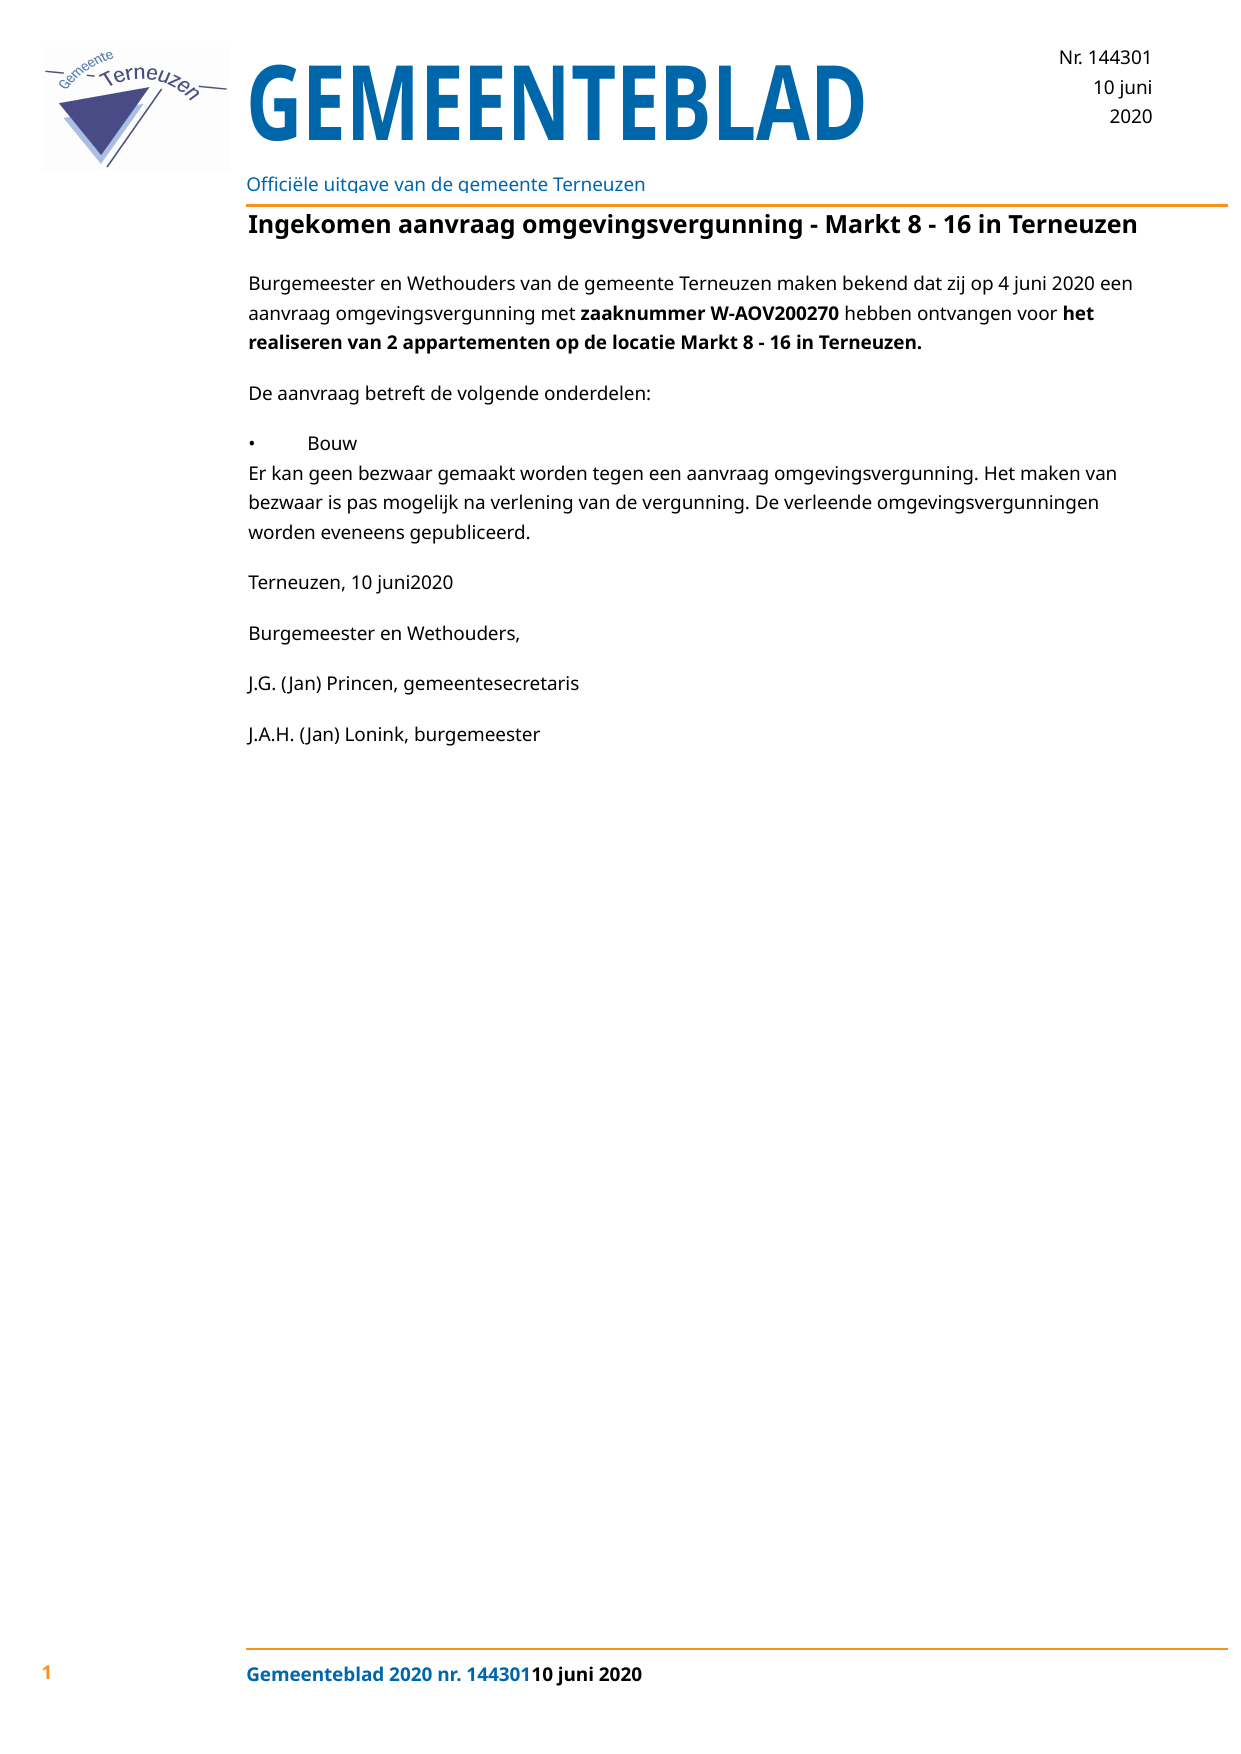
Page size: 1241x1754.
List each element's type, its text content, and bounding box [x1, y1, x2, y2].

text Ingekomen aanvraag omgevingsvergunning - Markt 8 - 16 in Terneuzen [248, 207, 1152, 241]
text Burgemeester en Wethouders van de gemeente Terneuzen maken bekend dat zij op 4 juni 2020 een aanvraag omgevingsvergunning met zaaknummer W-AOV200270 hebben ontvangen voor het realiseren van 2 appartementen op de locatie Markt 8 - 16 in Terneuzen. [248, 270, 1152, 355]
text Burgemeester en Wethouders, [248, 620, 1152, 646]
text J.G. (Jan) Princen, gemeentesecretaris [248, 670, 1152, 696]
picture [41, 47, 231, 172]
text Terneuzen, 10 juni2020 [248, 569, 1152, 595]
text J.A.H. (Jan) Lonink, burgemeester [248, 721, 1152, 746]
text De aanvraag betreft de volgende onderdelen: [248, 380, 1152, 406]
list Bouw [248, 430, 1152, 456]
text Er kan geen bezwaar gemaakt worden tegen een aanvraag omgevingsvergunning. Het maken van bezwaar is pas mogelijk na verlening van de vergunning. De verleende omgevingsvergunningen worden eveneens gepubliceerd. [248, 460, 1152, 545]
